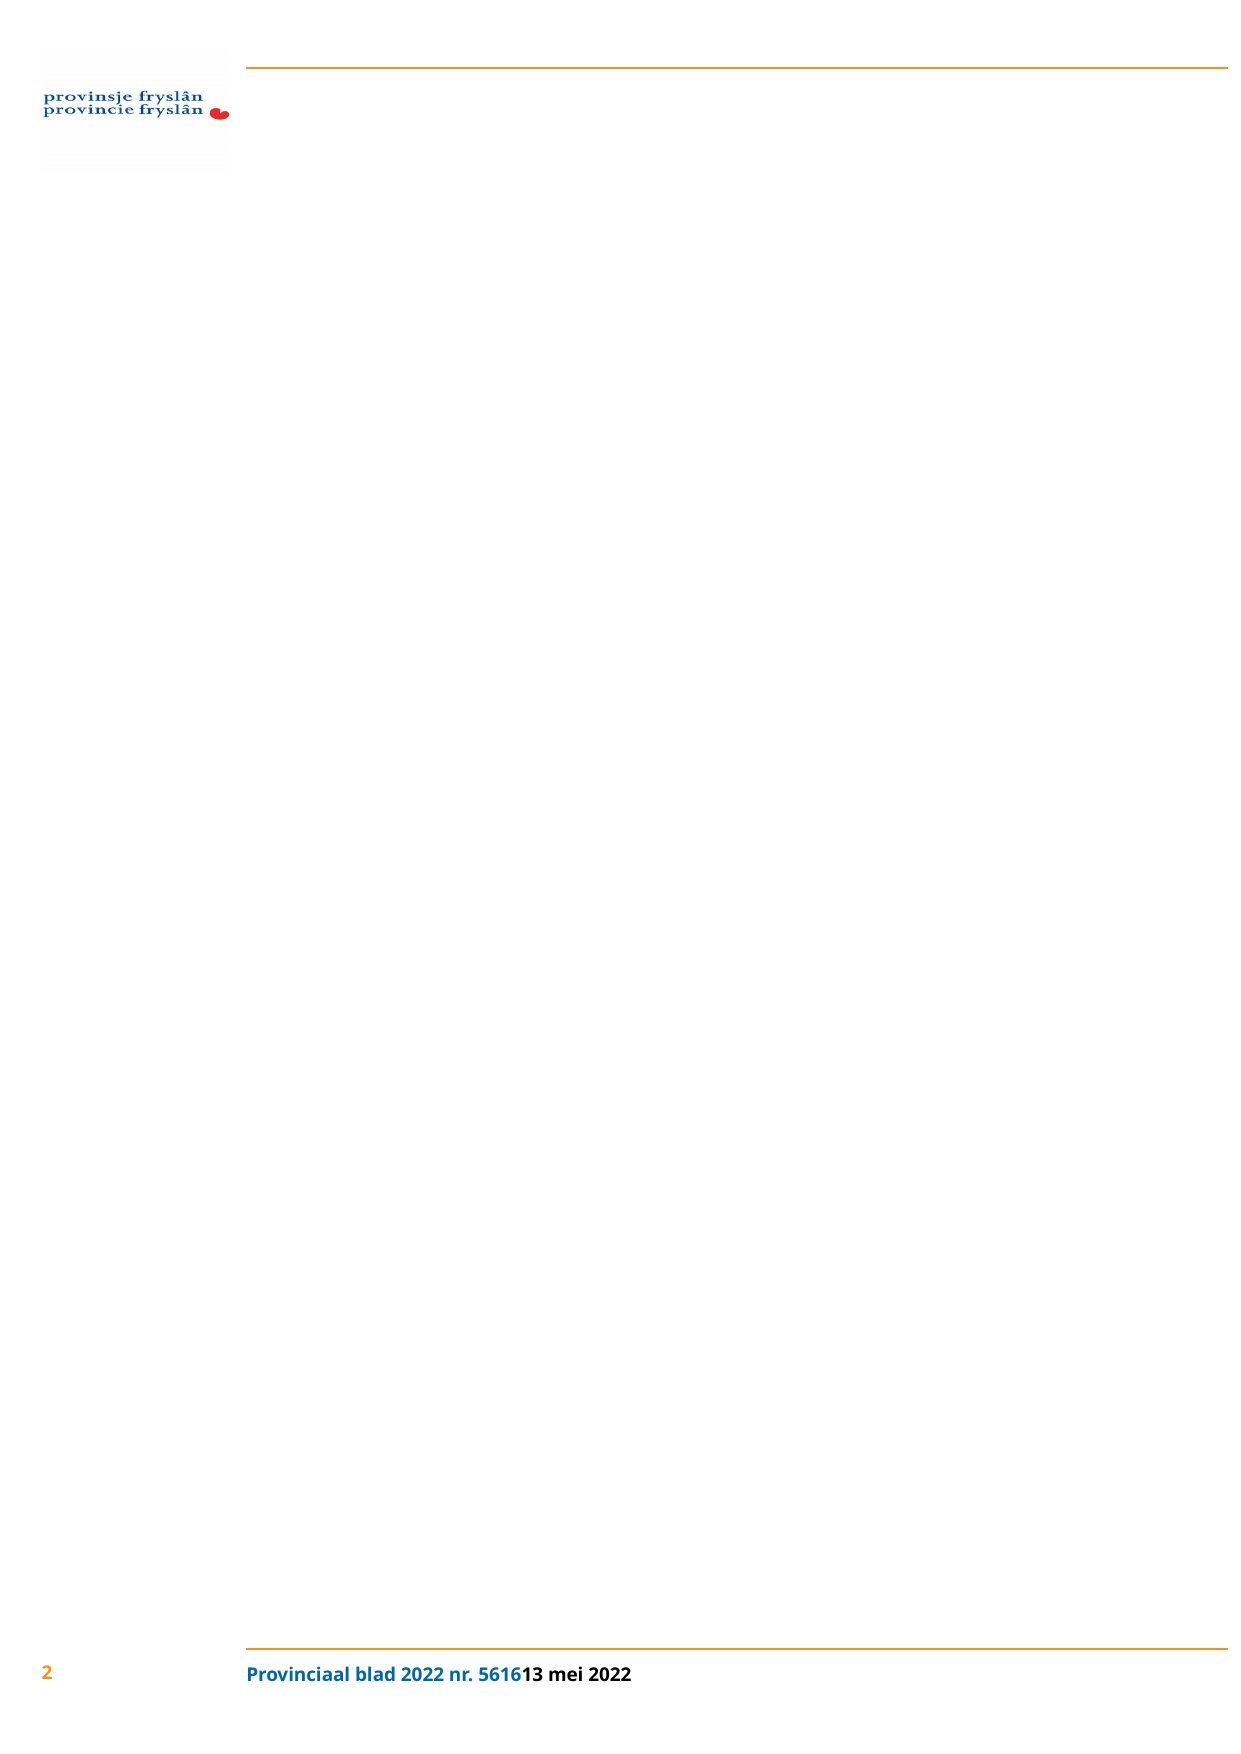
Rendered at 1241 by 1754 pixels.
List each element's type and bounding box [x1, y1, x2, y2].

picture [41, 47, 231, 172]
